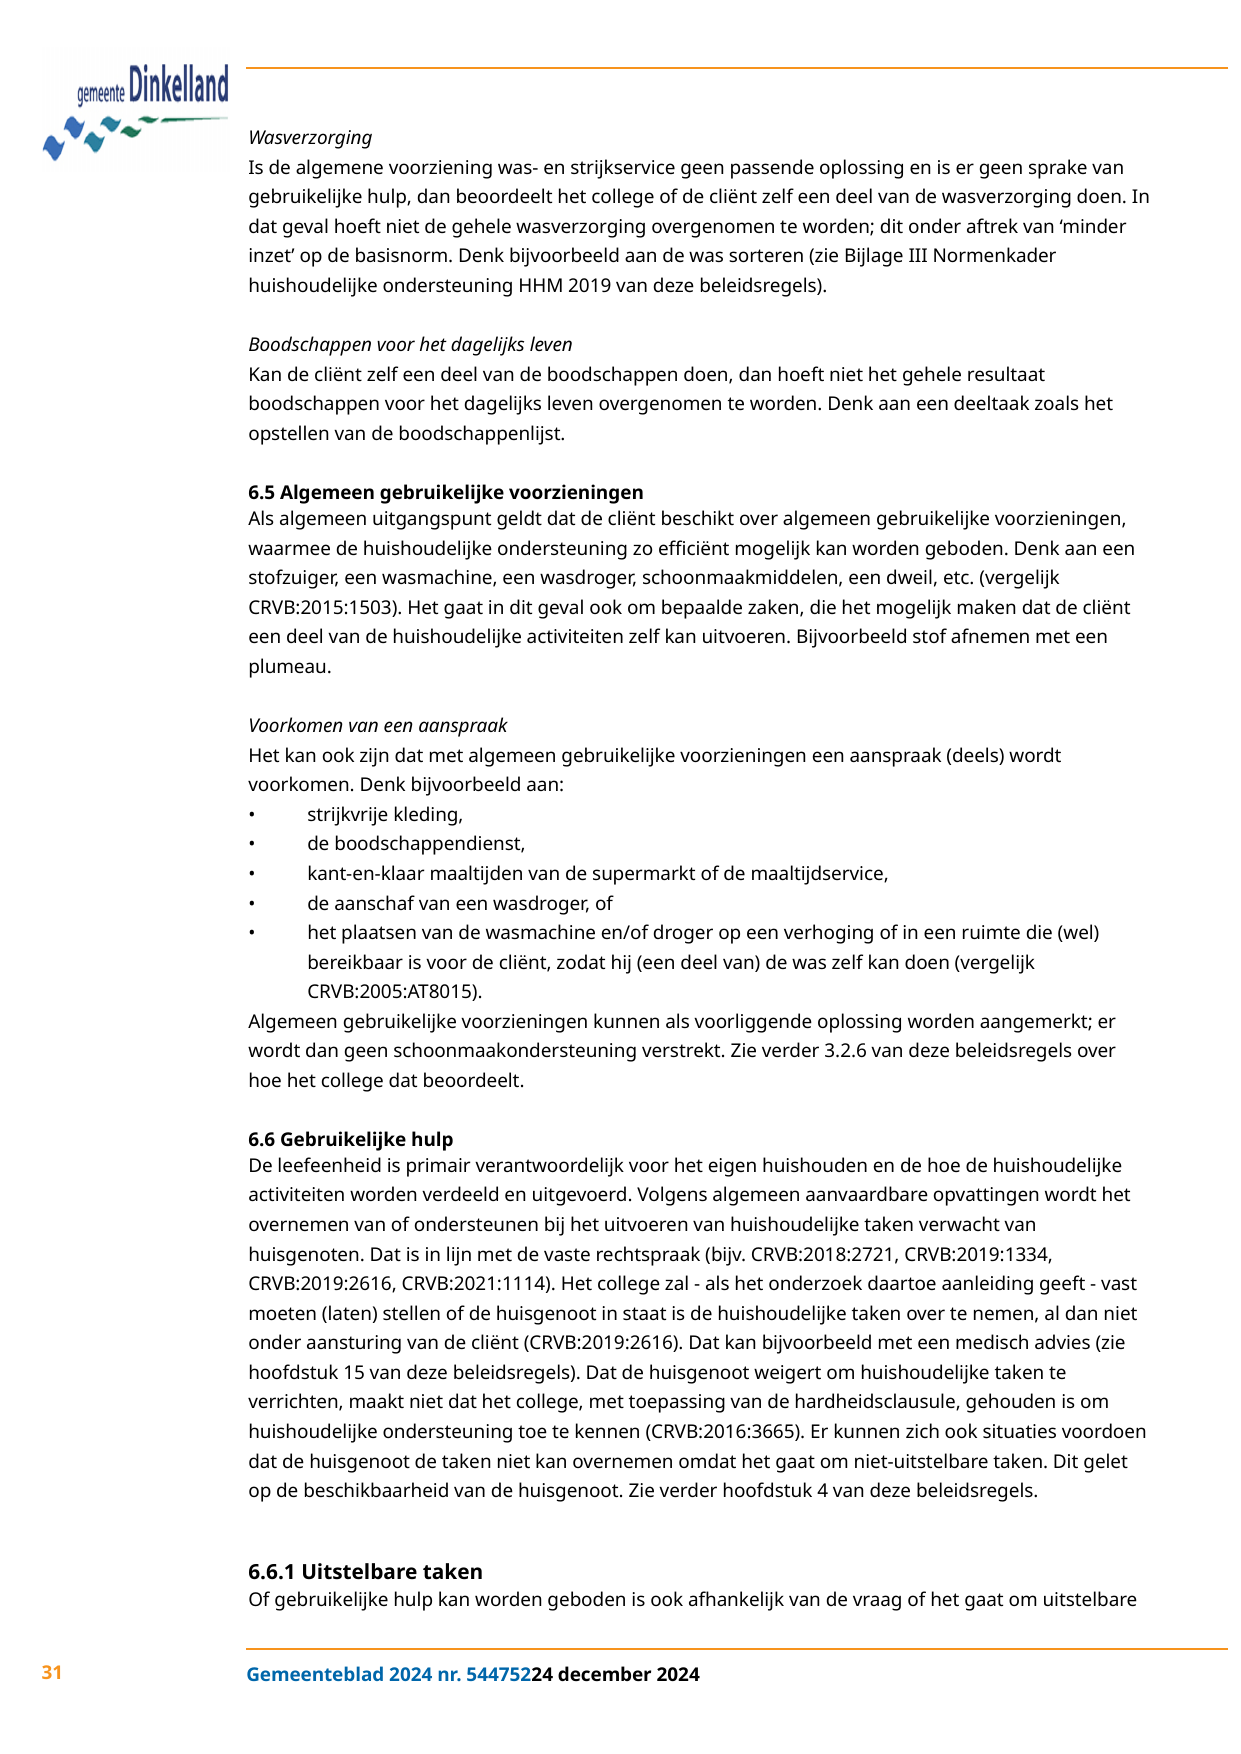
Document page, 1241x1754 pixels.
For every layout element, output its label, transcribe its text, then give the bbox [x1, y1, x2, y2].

text Voorkomen van een aanspraak [248, 712, 1152, 738]
list kant-en-klaar maaltijden van de supermarkt of de maaltijdservice, [248, 860, 1152, 886]
text Wasverzorging [248, 124, 1152, 150]
text Of gebruikelijke hulp kan worden geboden is ook afhankelijk van de vraag of het gaat om uitstelbare [248, 1586, 1152, 1612]
picture [41, 47, 231, 172]
text 6.6 Gebruikelijke hulp [248, 1126, 1152, 1152]
list de boodschappendienst, [248, 831, 1152, 856]
text Het kan ook zijn dat met algemeen gebruikelijke voorzieningen een aanspraak (deels) wordt voorkomen. Denk bijvoorbeeld aan: [248, 742, 1152, 797]
text Boodschappen voor het dagelijks leven [248, 331, 1152, 357]
list strijkvrije kleding, [248, 801, 1152, 827]
text Algemeen gebruikelijke voorzieningen kunnen als voorliggende oplossing worden aangemerkt; er wordt dan geen schoonmaakondersteuning verstrekt. Zie verder 3.2.6 van deze beleidsregels over hoe het college dat beoordeelt. [248, 1008, 1152, 1093]
text 6.5 Algemeen gebruikelijke voorzieningen [248, 479, 1152, 505]
text 6.6.1 Uitstelbare taken [248, 1557, 1152, 1586]
text De leefeenheid is primair verantwoordelijk voor het eigen huishouden en de hoe de huishoudelijke activiteiten worden verdeeld en uitgevoerd. Volgens algemeen aanvaardbare opvattingen wordt het overnemen van of ondersteunen bij het uitvoeren van huishoudelijke taken verwacht van huisgenoten. Dat is in lijn met de vaste rechtspraak (bijv. CRVB:2018:2721, CRVB:2019:1334, CRVB:2019:2616, CRVB:2021:1114). Het college zal - als het onderzoek daartoe aanleiding geeft - vast moeten (laten) stellen of de huisgenoot in staat is de huishoudelijke taken over te nemen, al dan niet onder aansturing van de cliënt (CRVB:2019:2616). Dat kan bijvoorbeeld met een medisch advies (zie hoofdstuk 15 van deze beleidsregels). Dat de huisgenoot weigert om huishoudelijke taken te verrichten, maakt niet dat het college, met toepassing van de hardheidsclausule, gehouden is om huishoudelijke ondersteuning toe te kennen (CRVB:2016:3665). Er kunnen zich ook situaties voordoen dat de huisgenoot de taken niet kan overnemen omdat het gaat om niet-uitstelbare taken. Dit gelet op de beschikbaarheid van de huisgenoot. Zie verder hoofdstuk 4 van deze beleidsregels. [248, 1152, 1152, 1503]
list het plaatsen van de wasmachine en/of droger op een verhoging of in een ruimte die (wel) bereikbaar is voor de cliënt, zodat hij (een deel van) de was zelf kan doen (vergelijk CRVB:2005:AT8015). [248, 919, 1152, 1004]
text Als algemeen uitgangspunt geldt dat de cliënt beschikt over algemeen gebruikelijke voorzieningen, waarmee de huishoudelijke ondersteuning zo efficiënt mogelijk kan worden geboden. Denk aan een stofzuiger, een wasmachine, een wasdroger, schoonmaakmiddelen, een dweil, etc. (vergelijk CRVB:2015:1503). Het gaat in dit geval ook om bepaalde zaken, die het mogelijk maken dat de cliënt een deel van de huishoudelijke activiteiten zelf kan uitvoeren. Bijvoorbeeld stof afnemen met een plumeau. [248, 505, 1152, 679]
text Is de algemene voorziening was- en strijkservice geen passende oplossing en is er geen sprake van gebruikelijke hulp, dan beoordeelt het college of de cliënt zelf een deel van de wasverzorging doen. In dat geval hoeft niet de gehele wasverzorging overgenomen te worden; dit onder aftrek van ‘minder inzet’ op de basisnorm. Denk bijvoorbeeld aan de was sorteren (zie Bijlage III Normenkader huishoudelijke ondersteuning HHM 2019 van deze beleidsregels). [248, 154, 1152, 298]
text Kan de cliënt zelf een deel van de boodschappen doen, dan hoeft niet het gehele resultaat boodschappen voor het dagelijks leven overgenomen te worden. Denk aan een deeltaak zoals het opstellen van de boodschappenlijst. [248, 361, 1152, 446]
list de aanschaf van een wasdroger, of [248, 890, 1152, 915]
